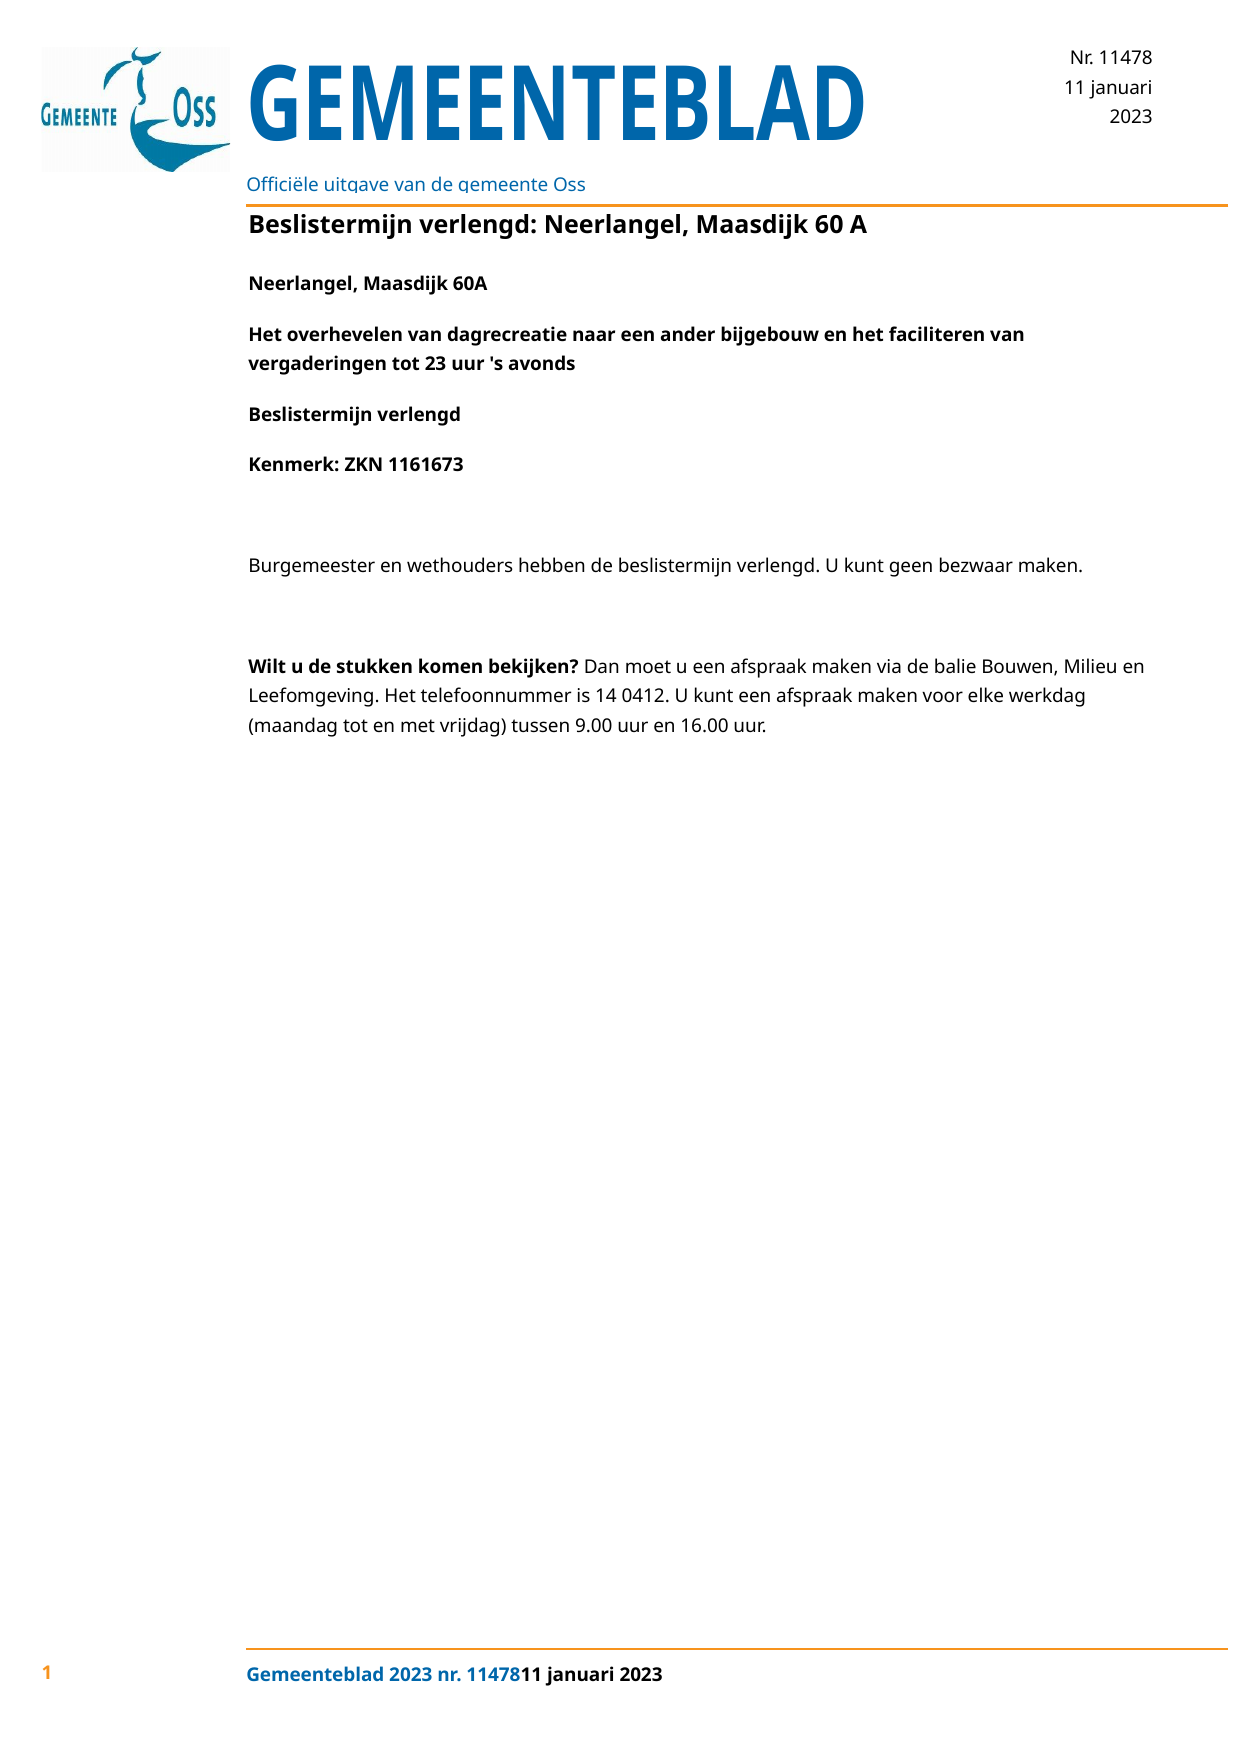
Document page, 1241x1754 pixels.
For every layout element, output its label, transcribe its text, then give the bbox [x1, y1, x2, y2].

text Wilt u de stukken komen bekijken? Dan moet u een afspraak maken via de balie Bouwen, Milieu en Leefomgeving. Het telefoonnummer is 14 0412. U kunt een afspraak maken voor elke werkdag (maandag tot en met vrijdag) tussen 9.00 uur en 16.00 uur. [248, 653, 1152, 738]
text Beslistermijn verlengd: Neerlangel, Maasdijk 60 A [248, 207, 1152, 241]
picture [41, 47, 231, 172]
text Het overhevelen van dagrecreatie naar een ander bijgebouw en het faciliteren van vergaderingen tot 23 uur 's avonds [248, 321, 1152, 376]
text Beslistermijn verlengd [248, 401, 1152, 426]
text Kenmerk: ZKN 1161673 [248, 451, 1152, 477]
text Neerlangel, Maasdijk 60A [248, 270, 1152, 296]
text Burgemeester en wethouders hebben de beslistermijn verlengd. U kunt geen bezwaar maken. [248, 552, 1152, 578]
